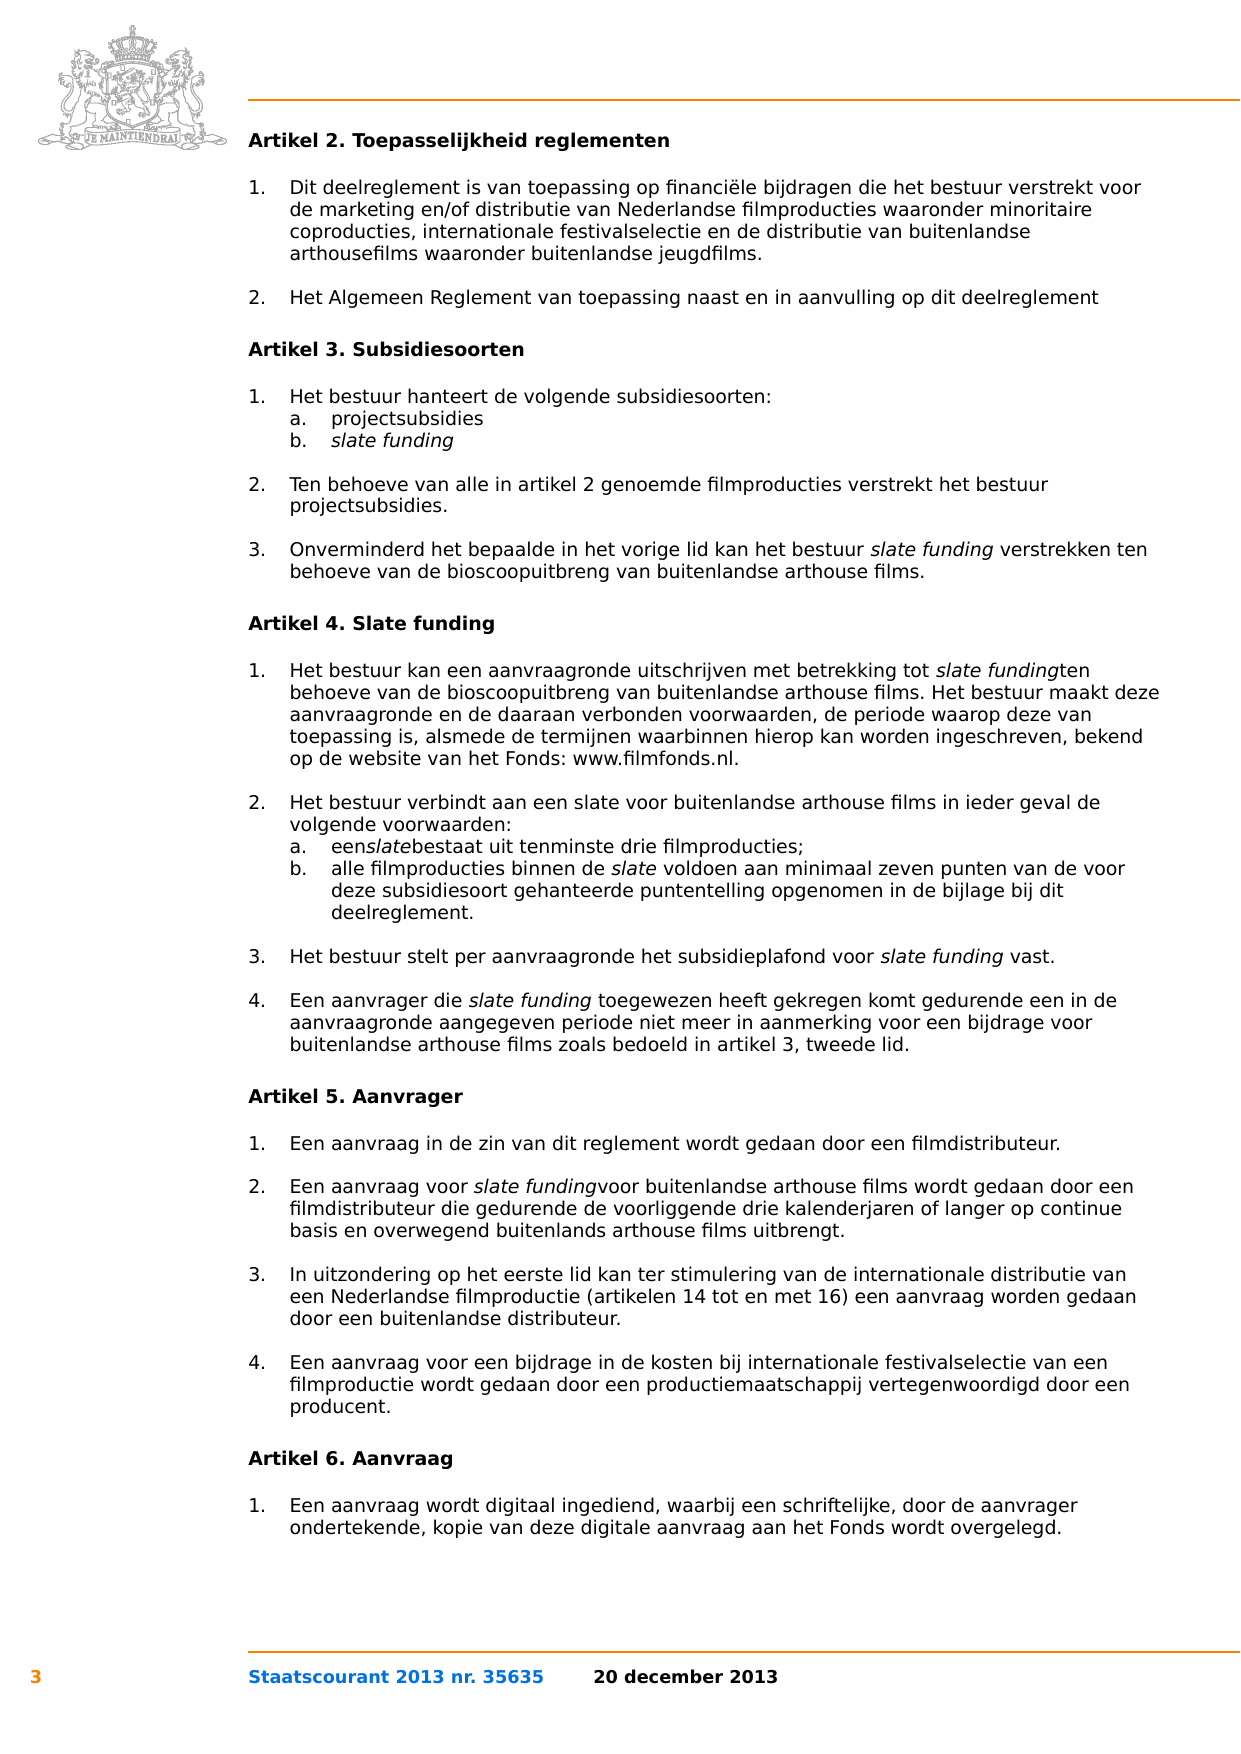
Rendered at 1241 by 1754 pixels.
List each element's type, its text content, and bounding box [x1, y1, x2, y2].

text 2. Ten behoeve van alle in artikel 2 genoemde filmproducties verstrekt het bestuur projectsubsidies. [248, 473, 1163, 517]
text 3. Het bestuur stelt per aanvraagronde het subsidieplafond voor slate funding vast. [248, 946, 1163, 968]
text 1. Het bestuur hanteert de volgende subsidiesoorten: [248, 386, 1163, 408]
text 2. Het bestuur verbindt aan een slate voor buitenlandse arthouse films in ieder geval de volgende voorwaarden: [248, 792, 1163, 836]
text 1. Het bestuur kan een aanvraagronde uitschrijven met betrekking tot slate fundingten behoeve van de bioscoopuitbreng van buitenlandse arthouse films. Het bestuur maakt deze aanvraagronde en de daaraan verbonden voorwaarden, de periode waarop deze van toepassing is, alsmede de termijnen waarbinnen hierop kan worden ingeschreven, bekend op de website van het Fonds: www.filmfonds.nl. [248, 660, 1163, 770]
text 4. Een aanvrager die slate funding toegewezen heeft gekregen komt gedurende een in de aanvraagronde aangegeven periode niet meer in aanmerking voor een bijdrage voor buitenlandse arthouse films zoals bedoeld in artikel 3, tweede lid. [248, 989, 1163, 1056]
text 1. Een aanvraag in de zin van dit reglement wordt gedaan door een filmdistributeur. [248, 1132, 1163, 1154]
text 2. Het Algemeen Reglement van toepassing naast en in aanvulling op dit deelreglement [248, 287, 1163, 309]
subtitle Artikel 5. Aanvrager [248, 1086, 1163, 1107]
text 3. In uitzondering op het eerste lid kan ter stimulering van de internationale distributie van een Nederlandse filmproductie (artikelen 14 tot en met 16) een aanvraag worden gedaan door een buitenlandse distributeur. [248, 1264, 1163, 1330]
subtitle Artikel 2. Toepasselijkheid reglementen [248, 130, 1163, 152]
text a. eenslatebestaat uit tenminste drie filmproducties; [289, 836, 1163, 858]
text 2. Een aanvraag voor slate fundingvoor buitenlandse arthouse films wordt gedaan door een filmdistributeur die gedurende de voorliggende drie kalenderjaren of langer op continue basis en overwegend buitenlands arthouse films uitbrengt. [248, 1176, 1163, 1242]
subtitle Artikel 6. Aanvraag [248, 1448, 1163, 1470]
text a. projectsubsidies [289, 408, 1163, 429]
text b. alle filmproducties binnen de slate voldoen aan minimaal zeven punten van de voor deze subsidiesoort gehanteerde puntentelling opgenomen in de bijlage bij dit deelreglement. [289, 858, 1163, 924]
text 3. Onverminderd het bepaalde in het vorige lid kan het bestuur slate funding verstrekken ten behoeve van de bioscoopuitbreng van buitenlandse arthouse films. [248, 539, 1163, 583]
text 4. Een aanvraag voor een bijdrage in de kosten bij internationale festivalselectie van een filmproductie wordt gedaan door een productiemaatschappij vertegenwoordigd door een producent. [248, 1352, 1163, 1418]
subtitle Artikel 4. Slate funding [248, 613, 1163, 635]
picture [38, 25, 227, 150]
text 1. Een aanvraag wordt digitaal ingediend, waarbij een schriftelijke, door de aanvrager ondertekende, kopie van deze digitale aanvraag aan het Fonds wordt overgelegd. [248, 1495, 1163, 1539]
subtitle Artikel 3. Subsidiesoorten [248, 339, 1163, 361]
text b. slate funding [289, 429, 1163, 452]
text 1. Dit deelreglement is van toepassing op financiële bijdragen die het bestuur verstrekt voor de marketing en/of distributie van Nederlandse filmproducties waaronder minoritaire coproducties, internationale festivalselectie en de distributie van buitenlandse arthousefilms waaronder buitenlandse jeugdfilms. [248, 177, 1163, 265]
